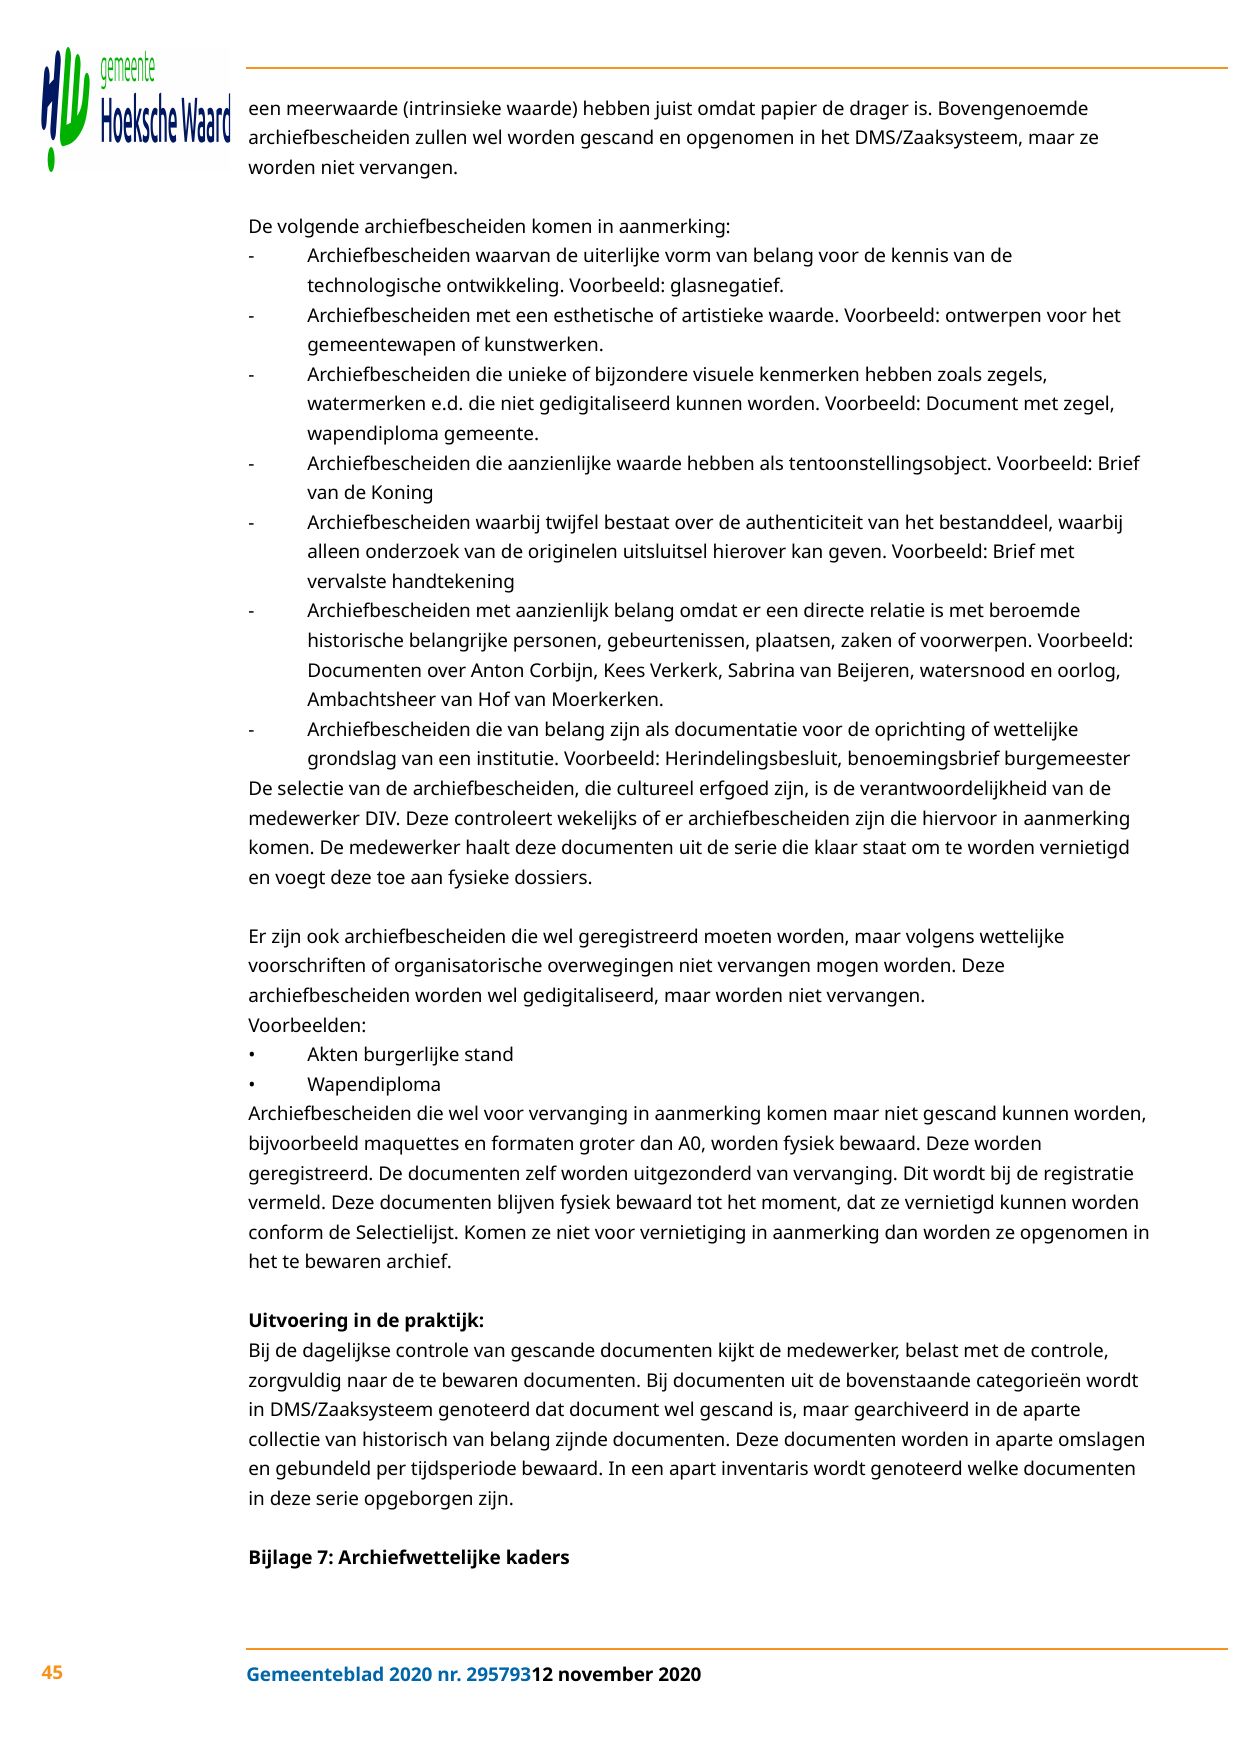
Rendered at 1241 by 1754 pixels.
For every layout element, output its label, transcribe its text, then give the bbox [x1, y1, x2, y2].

list Archiefbescheiden met een esthetische of artistieke waarde. Voorbeeld: ontwerpen voor het gemeentewapen of kunstwerken. [248, 302, 1152, 357]
list Archiefbescheiden die aanzienlijke waarde hebben als tentoonstellingsobject. Voorbeeld: Brief van de Koning [248, 450, 1152, 505]
text De volgende archiefbescheiden komen in aanmerking: [248, 213, 1152, 239]
list Akten burgerlijke stand [248, 1041, 1152, 1067]
list Archiefbescheiden die van belang zijn als documentatie voor de oprichting of wettelijke grondslag van een institutie. Voorbeeld: Herindelingsbesluit, benoemingsbrief burgemeester [248, 716, 1152, 771]
list Archiefbescheiden waarbij twijfel bestaat over de authenticiteit van het bestanddeel, waarbij alleen onderzoek van de originelen uitsluitsel hierover kan geven. Voorbeeld: Brief met vervalste handtekening [248, 509, 1152, 594]
picture [41, 47, 231, 172]
text Bij de dagelijkse controle van gescande documenten kijkt de medewerker, belast met de controle, zorgvuldig naar de te bewaren documenten. Bij documenten uit de bovenstaande categorieën wordt in DMS/Zaaksysteem genoteerd dat document wel gescand is, maar gearchiveerd in de aparte collectie van historisch van belang zijnde documenten. Deze documenten worden in aparte omslagen en gebundeld per tijdsperiode bewaard. In een apart inventaris wordt genoteerd welke documenten in deze serie opgeborgen zijn. [248, 1337, 1152, 1511]
text De selectie van de archiefbescheiden, die cultureel erfgoed zijn, is de verantwoordelijkheid van de medewerker DIV. Deze controleert wekelijks of er archiefbescheiden zijn die hiervoor in aanmerking komen. De medewerker haalt deze documenten uit de serie die klaar staat om te worden vernietigd en voegt deze toe aan fysieke dossiers. [248, 775, 1152, 890]
list Archiefbescheiden waarvan de uiterlijke vorm van belang voor de kennis van de technologische ontwikkeling. Voorbeeld: glasnegatief. [248, 243, 1152, 298]
text Uitvoering in de praktijk: [248, 1308, 1152, 1333]
text Bijlage 7: Archiefwettelijke kaders [248, 1544, 1152, 1570]
list Wapendiploma [248, 1071, 1152, 1097]
text Er zijn ook archiefbescheiden die wel geregistreerd moeten worden, maar volgens wettelijke voorschriften of organisatorische overwegingen niet vervangen mogen worden. Deze archiefbescheiden worden wel gedigitaliseerd, maar worden niet vervangen. [248, 923, 1152, 1008]
list Archiefbescheiden die unieke of bijzondere visuele kenmerken hebben zoals zegels, watermerken e.d. die niet gedigitaliseerd kunnen worden. Voorbeeld: Document met zegel, wapendiploma gemeente. [248, 361, 1152, 446]
text Archiefbescheiden die wel voor vervanging in aanmerking komen maar niet gescand kunnen worden, bijvoorbeeld maquettes en formaten groter dan A0, worden fysiek bewaard. Deze worden geregistreerd. De documenten zelf worden uitgezonderd van vervanging. Dit wordt bij de registratie vermeld. Deze documenten blijven fysiek bewaard tot het moment, dat ze vernietigd kunnen worden conform de Selectielijst. Komen ze niet voor vernietiging in aanmerking dan worden ze opgenomen in het te bewaren archief. [248, 1101, 1152, 1274]
list Archiefbescheiden met aanzienlijk belang omdat er een directe relatie is met beroemde historische belangrijke personen, gebeurtenissen, plaatsen, zaken of voorwerpen. Voorbeeld: Documenten over Anton Corbijn, Kees Verkerk, Sabrina van Beijeren, watersnood en oorlog, Ambachtsheer van Hof van Moerkerken. [248, 598, 1152, 712]
text Voorbeelden: [248, 1012, 1152, 1038]
text een meerwaarde (intrinsieke waarde) hebben juist omdat papier de drager is. Bovengenoemde archiefbescheiden zullen wel worden gescand en opgenomen in het DMS/Zaaksysteem, maar ze worden niet vervangen. [248, 95, 1152, 180]
